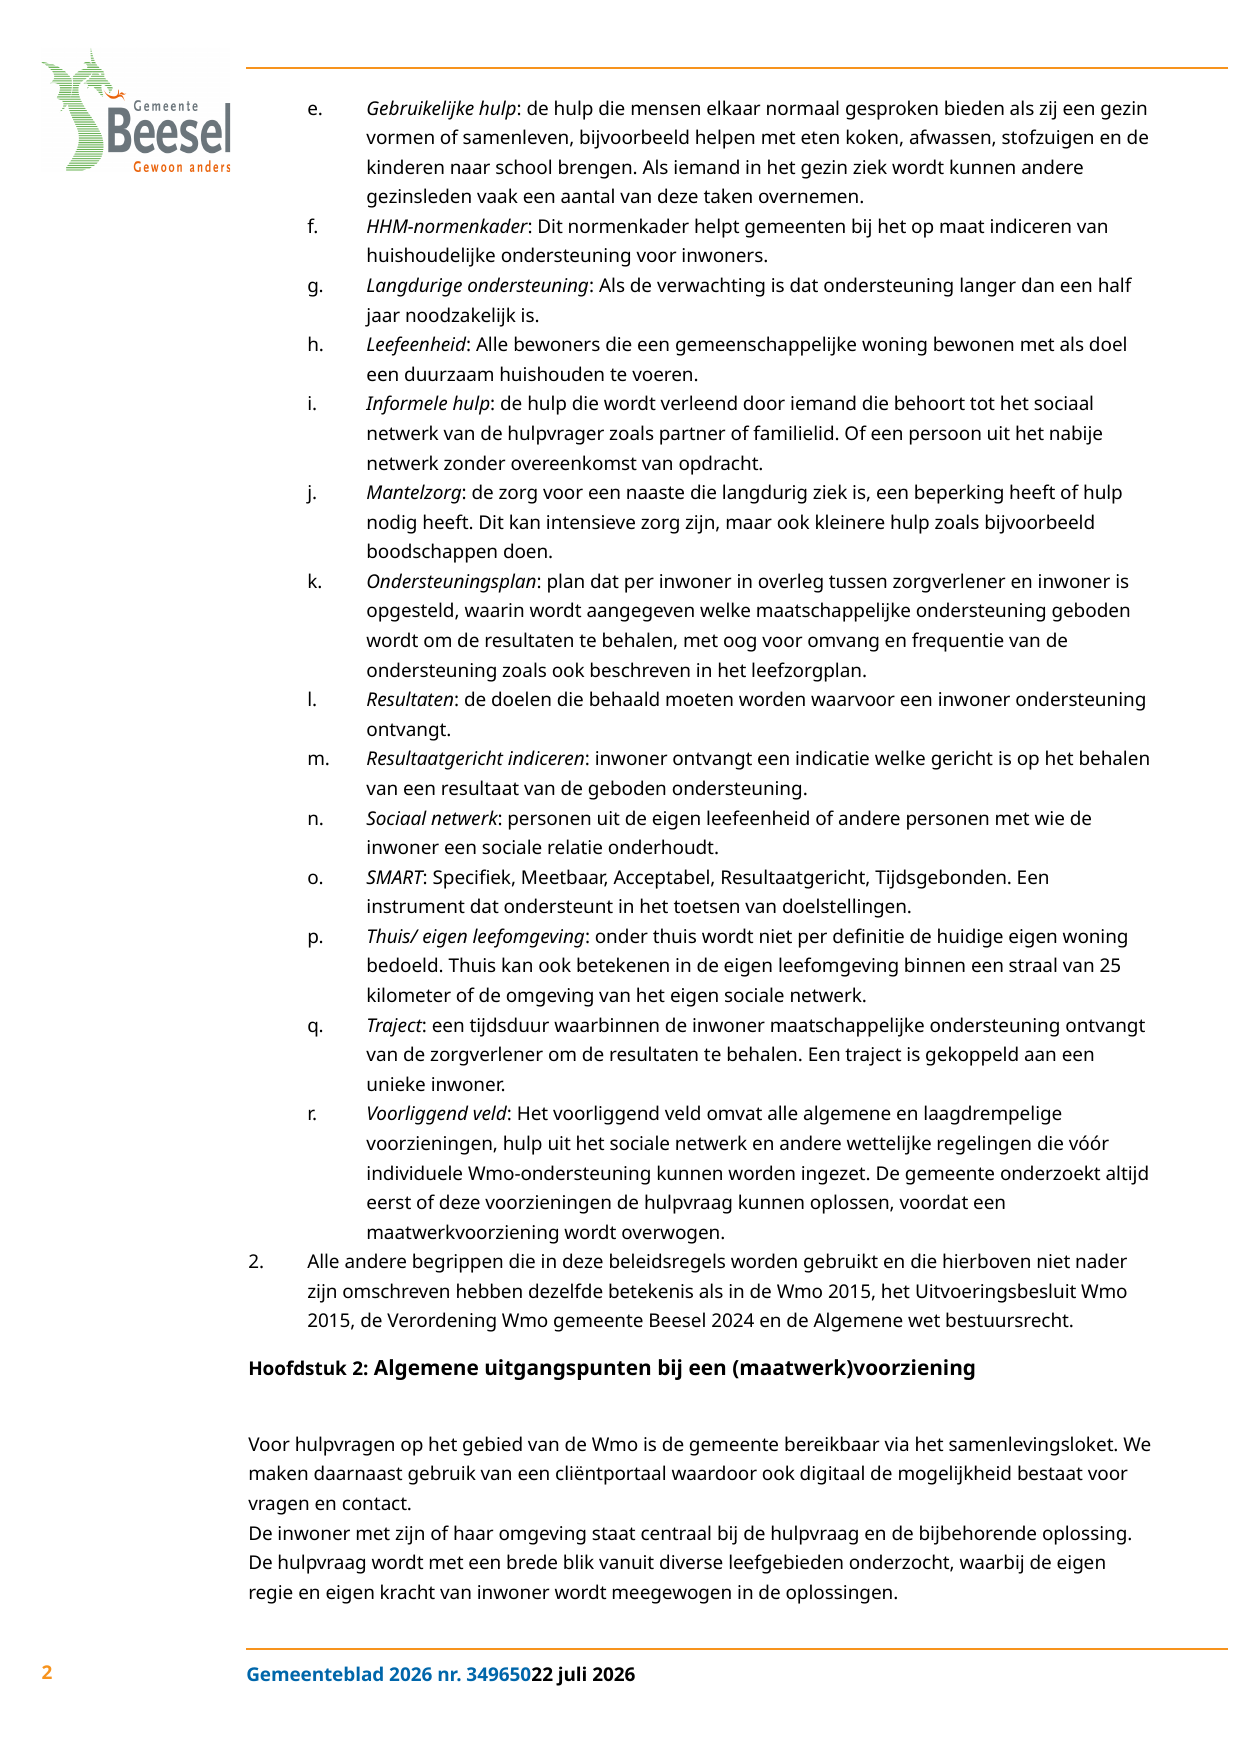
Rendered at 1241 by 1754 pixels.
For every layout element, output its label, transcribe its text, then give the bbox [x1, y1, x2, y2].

text De inwoner met zijn of haar omgeving staat centraal bij de hulpvraag en de bijbehorende oplossing. De hulpvraag wordt met een brede blik vanuit diverse leefgebieden onderzocht, waarbij de eigen regie en eigen kracht van inwoner wordt meegewogen in de oplossingen. [248, 1520, 1152, 1605]
list SMART: Specifiek, Meetbaar, Acceptabel, Resultaatgericht, Tijdsgebonden. Een instrument dat ondersteunt in het toetsen van doelstellingen. [307, 864, 1152, 919]
list Traject: een tijdsduur waarbinnen de inwoner maatschappelijke ondersteuning ontvangt van de zorgverlener om de resultaten te behalen. Een traject is gekoppeld aan een unieke inwoner. [307, 1012, 1152, 1097]
text Hoofdstuk 2: Algemene uitgangspunten bij een (maatwerk)voorziening [248, 1353, 1152, 1382]
text Voor hulpvragen op het gebied van de Wmo is de gemeente bereikbaar via het samenlevingsloket. We maken daarnaast gebruik van een cliëntportaal waardoor ook digitaal de mogelijkheid bestaat voor vragen en contact. [248, 1431, 1152, 1516]
list Alle andere begrippen die in deze beleidsregels worden gebruikt en die hierboven niet nader zijn omschreven hebben dezelfde betekenis als in de Wmo 2015, het Uitvoeringsbesluit Wmo 2015, de Verordening Wmo gemeente Beesel 2024 en de Algemene wet bestuursrecht. [248, 1248, 1152, 1333]
list Resultaten: de doelen die behaald moeten worden waarvoor een inwoner ondersteuning ontvangt. [307, 686, 1152, 742]
list Sociaal netwerk: personen uit de eigen leefeenheid of andere personen met wie de inwoner een sociale relatie onderhoudt. [307, 805, 1152, 860]
list Voorliggend veld: Het voorliggend veld omvat alle algemene en laagdrempelige voorzieningen, hulp uit het sociale netwerk en andere wettelijke regelingen die vóór individuele Wmo-ondersteuning kunnen worden ingezet. De gemeente onderzoekt altijd eerst of deze voorzieningen de hulpvraag kunnen oplossen, voordat een maatwerkvoorziening wordt overwogen. [307, 1101, 1152, 1245]
list Langdurige ondersteuning: Als de verwachting is dat ondersteuning langer dan een half jaar noodzakelijk is. [307, 272, 1152, 328]
list Thuis/ eigen leefomgeving: onder thuis wordt niet per definitie de huidige eigen woning bedoeld. Thuis kan ook betekenen in de eigen leefomgeving binnen een straal van 25 kilometer of de omgeving van het eigen sociale netwerk. [307, 923, 1152, 1008]
picture [41, 47, 231, 172]
list Ondersteuningsplan: plan dat per inwoner in overleg tussen zorgverlener en inwoner is opgesteld, waarin wordt aangegeven welke maatschappelijke ondersteuning geboden wordt om de resultaten te behalen, met oog voor omvang en frequentie van de ondersteuning zoals ook beschreven in het leefzorgplan. [307, 568, 1152, 683]
list Leefeenheid: Alle bewoners die een gemeenschappelijke woning bewonen met als doel een duurzaam huishouden te voeren. [307, 331, 1152, 387]
list Gebruikelijke hulp: de hulp die mensen elkaar normaal gesproken bieden als zij een gezin vormen of samenleven, bijvoorbeeld helpen met eten koken, afwassen, stofzuigen en de kinderen naar school brengen. Als iemand in het gezin ziek wordt kunnen andere gezinsleden vaak een aantal van deze taken overnemen. [307, 95, 1152, 209]
list Resultaatgericht indiceren: inwoner ontvangt een indicatie welke gericht is op het behalen van een resultaat van de geboden ondersteuning. [307, 746, 1152, 801]
list Mantelzorg: de zorg voor een naaste die langdurig ziek is, een beperking heeft of hulp nodig heeft. Dit kan intensieve zorg zijn, maar ook kleinere hulp zoals bijvoorbeeld boodschappen doen. [307, 479, 1152, 564]
list Informele hulp: de hulp die wordt verleend door iemand die behoort tot het sociaal netwerk van de hulpvrager zoals partner of familielid. Of een persoon uit het nabije netwerk zonder overeenkomst van opdracht. [307, 391, 1152, 476]
list HHM-normenkader: Dit normenkader helpt gemeenten bij het op maat indiceren van huishoudelijke ondersteuning voor inwoners. [307, 213, 1152, 268]
